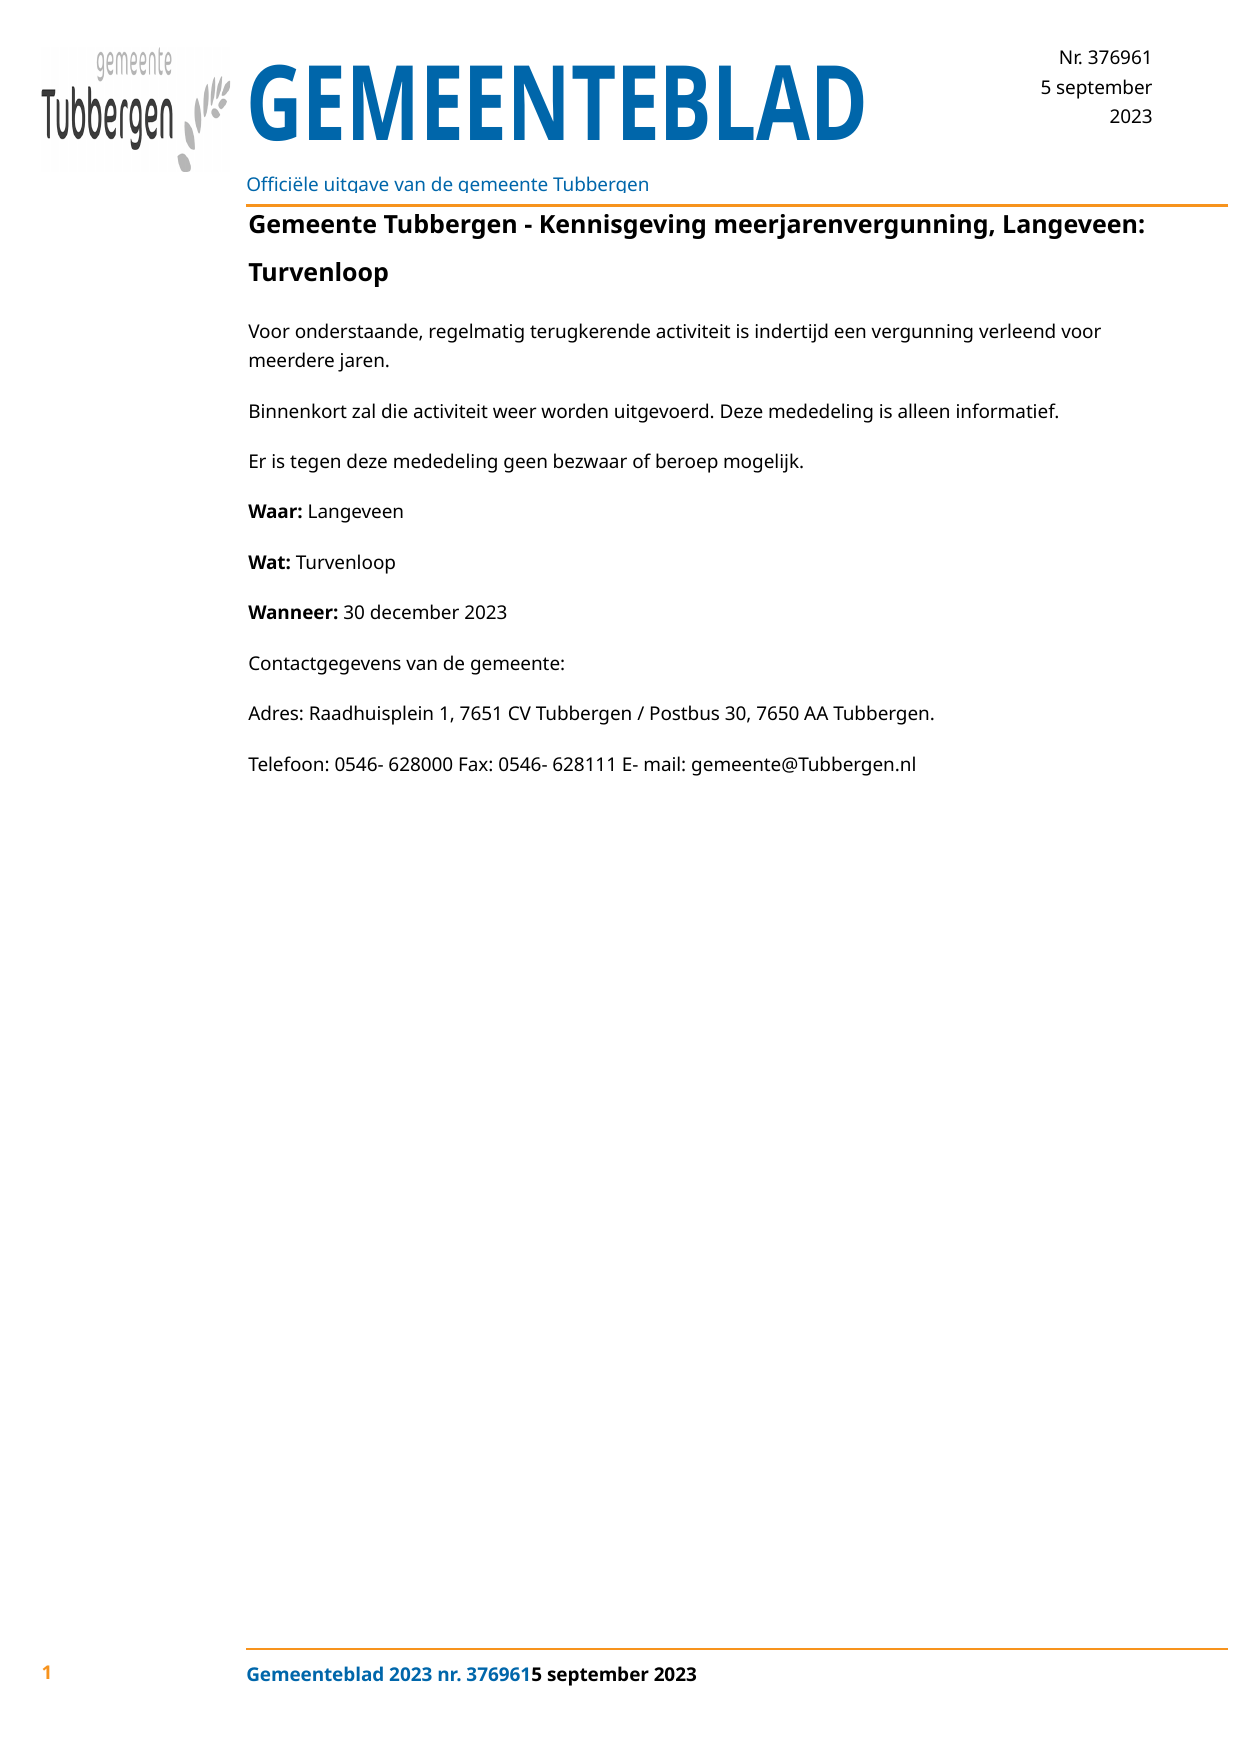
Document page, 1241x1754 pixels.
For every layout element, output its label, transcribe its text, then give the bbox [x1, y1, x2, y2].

text Er is tegen deze mededeling geen bezwaar of beroep mogelijk. [248, 448, 1152, 474]
text Gemeente Tubbergen - Kennisgeving meerjarenvergunning, Langeveen: Turvenloop [248, 207, 1152, 288]
text Adres: Raadhuisplein 1, 7651 CV Tubbergen / Postbus 30, 7650 AA Tubbergen. [248, 700, 1152, 726]
text Contactgegevens van de gemeente: [248, 650, 1152, 676]
text Wat: Turvenloop [248, 549, 1152, 575]
text Binnenkort zal die activiteit weer worden uitgevoerd. Deze mededeling is alleen informatief. [248, 398, 1152, 424]
text Telefoon: 0546- 628000 Fax: 0546- 628111 E- mail: gemeente@Tubbergen.nl [248, 751, 1152, 777]
text Voor onderstaande, regelmatig terugkerende activiteit is indertijd een vergunning verleend voor meerdere jaren. [248, 318, 1152, 373]
text Waar: Langeveen [248, 499, 1152, 524]
picture [41, 47, 231, 172]
text Wanneer: 30 december 2023 [248, 599, 1152, 625]
